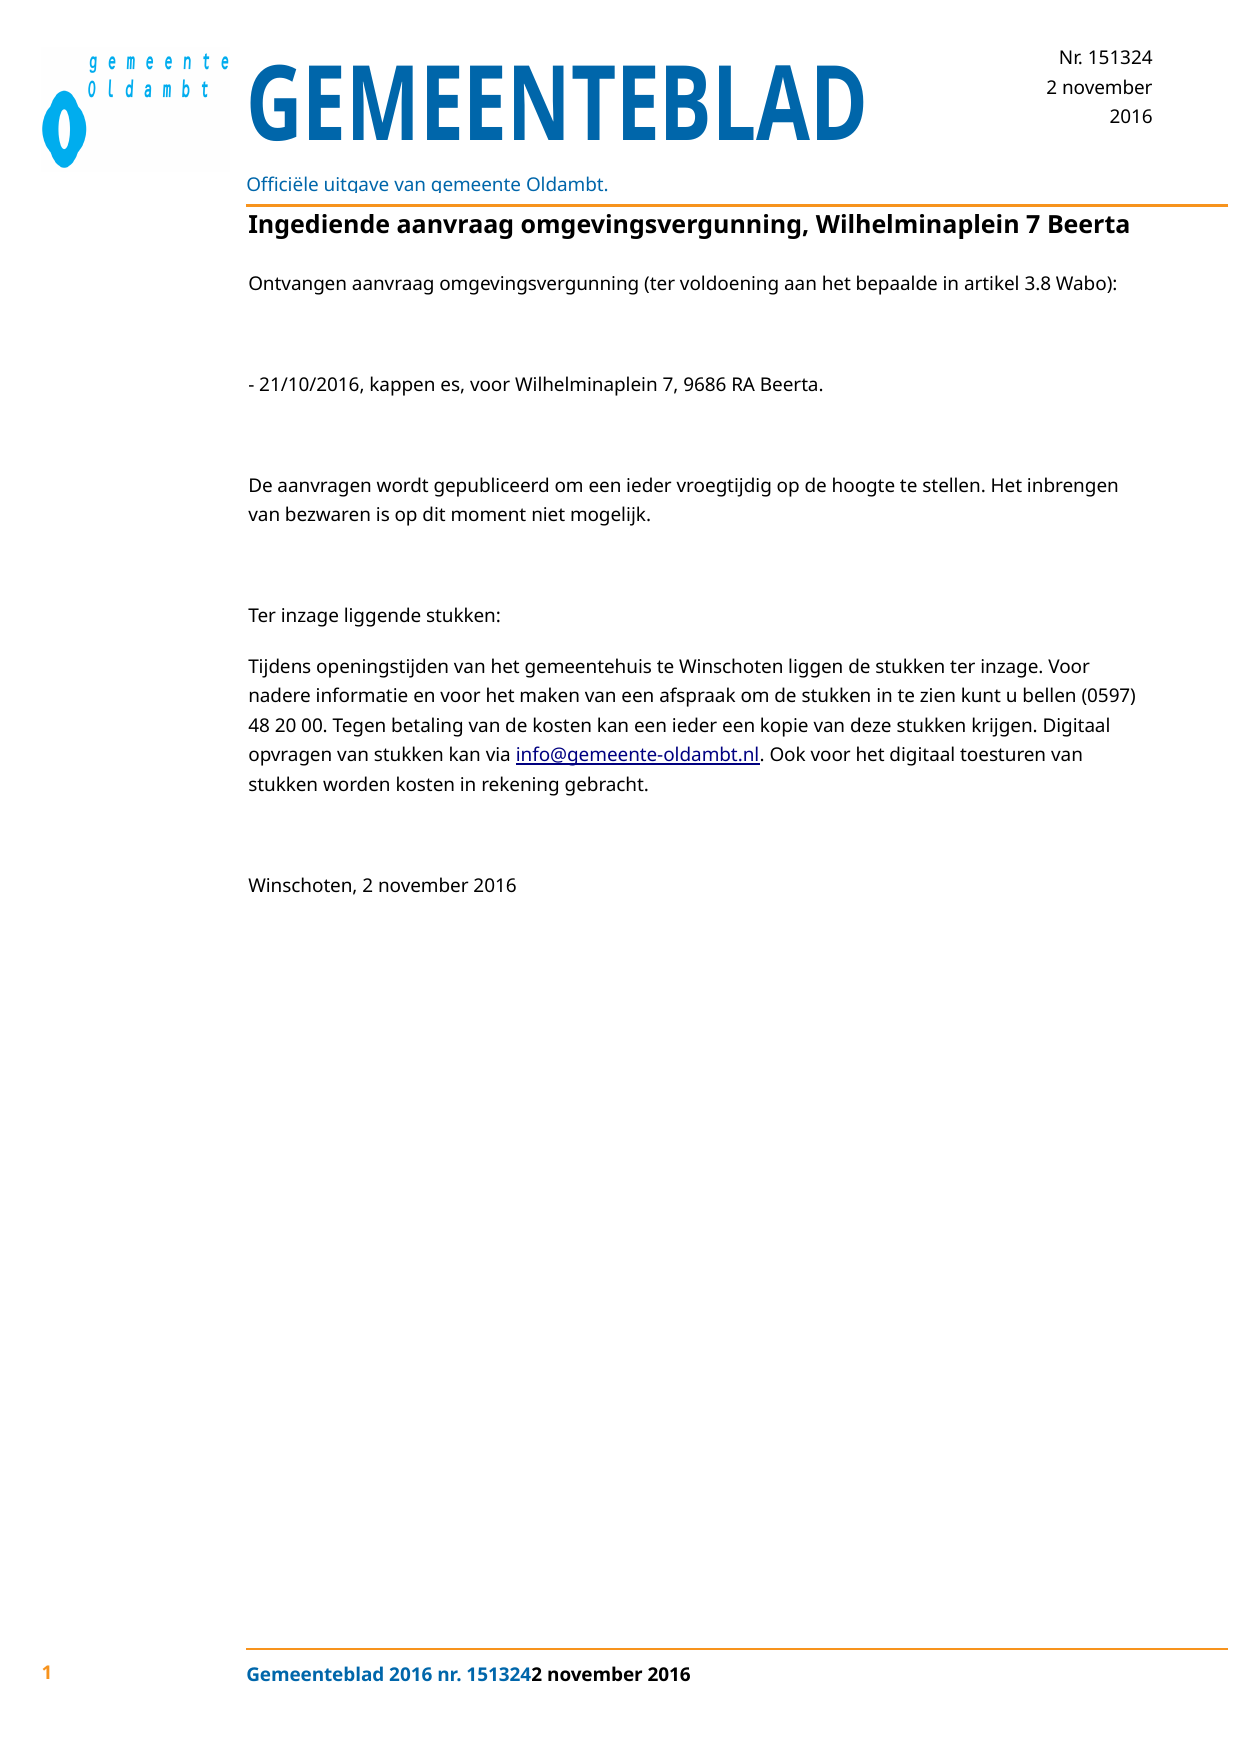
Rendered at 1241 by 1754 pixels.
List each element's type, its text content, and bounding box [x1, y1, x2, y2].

text - 21/10/2016, kappen es, voor Wilhelminaplein 7, 9686 RA Beerta. [248, 371, 1152, 397]
text Ingediende aanvraag omgevingsvergunning, Wilhelminaplein 7 Beerta [248, 207, 1152, 241]
text Tijdens openingstijden van het gemeentehuis te Winschoten liggen de stukken ter inzage. Voor nadere informatie en voor het maken van een afspraak om de stukken in te zien kunt u bellen (0597) 48 20 00. Tegen betaling van de kosten kan een ieder een kopie van deze stukken krijgen. Digitaal opvragen van stukken kan via info@gemeente-oldambt.nl. Ook voor het digitaal toesturen van stukken worden kosten in rekening gebracht. [248, 653, 1152, 797]
text Ontvangen aanvraag omgevingsvergunning (ter voldoening aan het bepaalde in artikel 3.8 Wabo): [248, 270, 1152, 296]
picture [41, 47, 231, 172]
text Winschoten, 2 november 2016 [248, 872, 1152, 898]
text De aanvragen wordt gepubliceerd om een ieder vroegtijdig op de hoogte te stellen. Het inbrengen van bezwaren is op dit moment niet mogelijk. [248, 472, 1152, 527]
text Ter inzage liggende stukken: [248, 602, 1152, 628]
